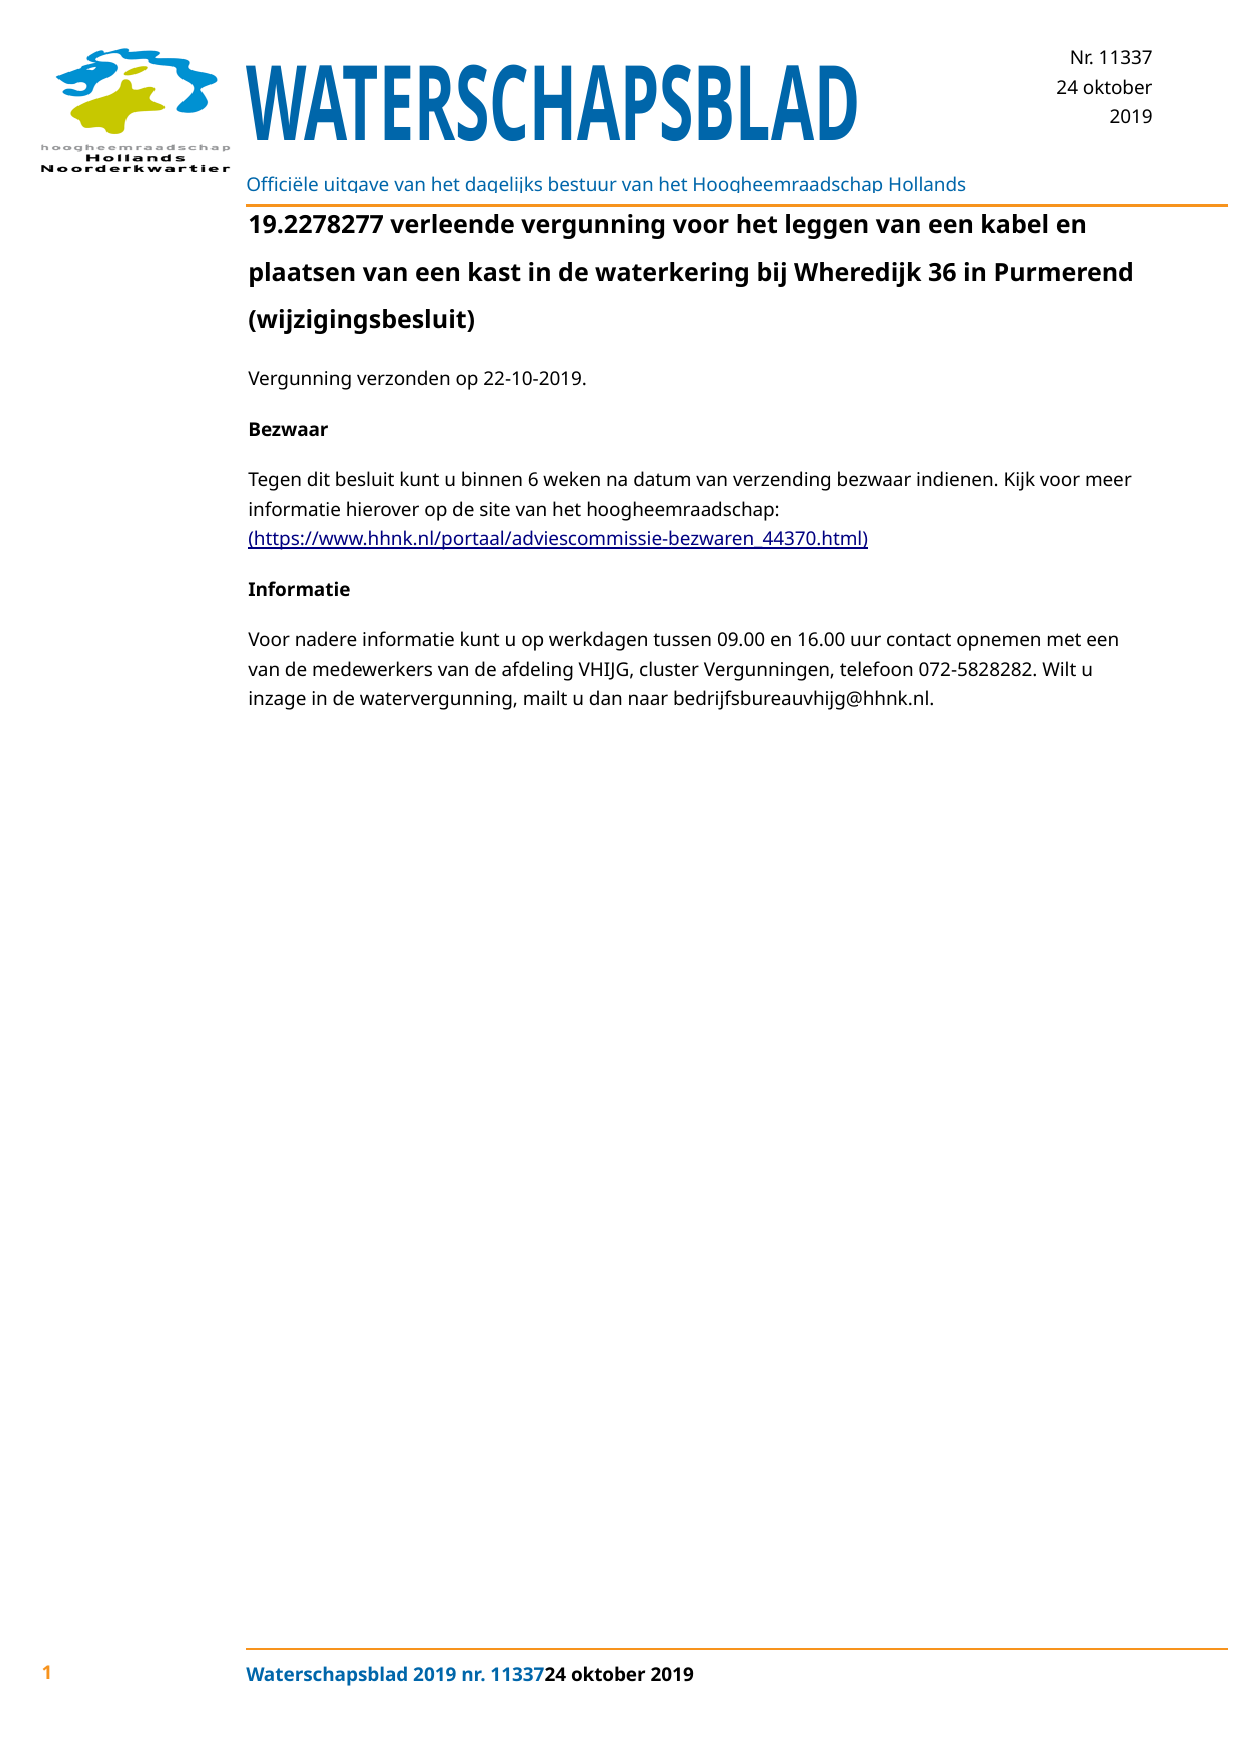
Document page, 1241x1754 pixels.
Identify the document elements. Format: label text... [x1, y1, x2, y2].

text Bezwaar [248, 416, 1152, 442]
text Tegen dit besluit kunt u binnen 6 weken na datum van verzending bezwaar indienen. Kijk voor meer informatie hierover op de site van het hoogheemraadschap: (https://www.hhnk.nl/portaal/adviescommissie-bezwaren_44370.html) [248, 466, 1152, 551]
text Voor nadere informatie kunt u op werkdagen tussen 09.00 en 16.00 uur contact opnemen met een van de medewerkers van de afdeling VHIJG, cluster Vergunningen, telefoon 072-5828282. Wilt u inzage in de watervergunning, mailt u dan naar bedrijfsbureauvhijg@hhnk.nl. [248, 626, 1152, 711]
text Informatie [248, 576, 1152, 602]
text Vergunning verzonden op 22-10-2019. [248, 366, 1152, 391]
picture [41, 47, 231, 172]
text 19.2278277 verleende vergunning voor het leggen van een kabel en plaatsen van een kast in de waterkering bij Wheredijk 36 in Purmerend (wijzigingsbesluit) [248, 207, 1152, 336]
